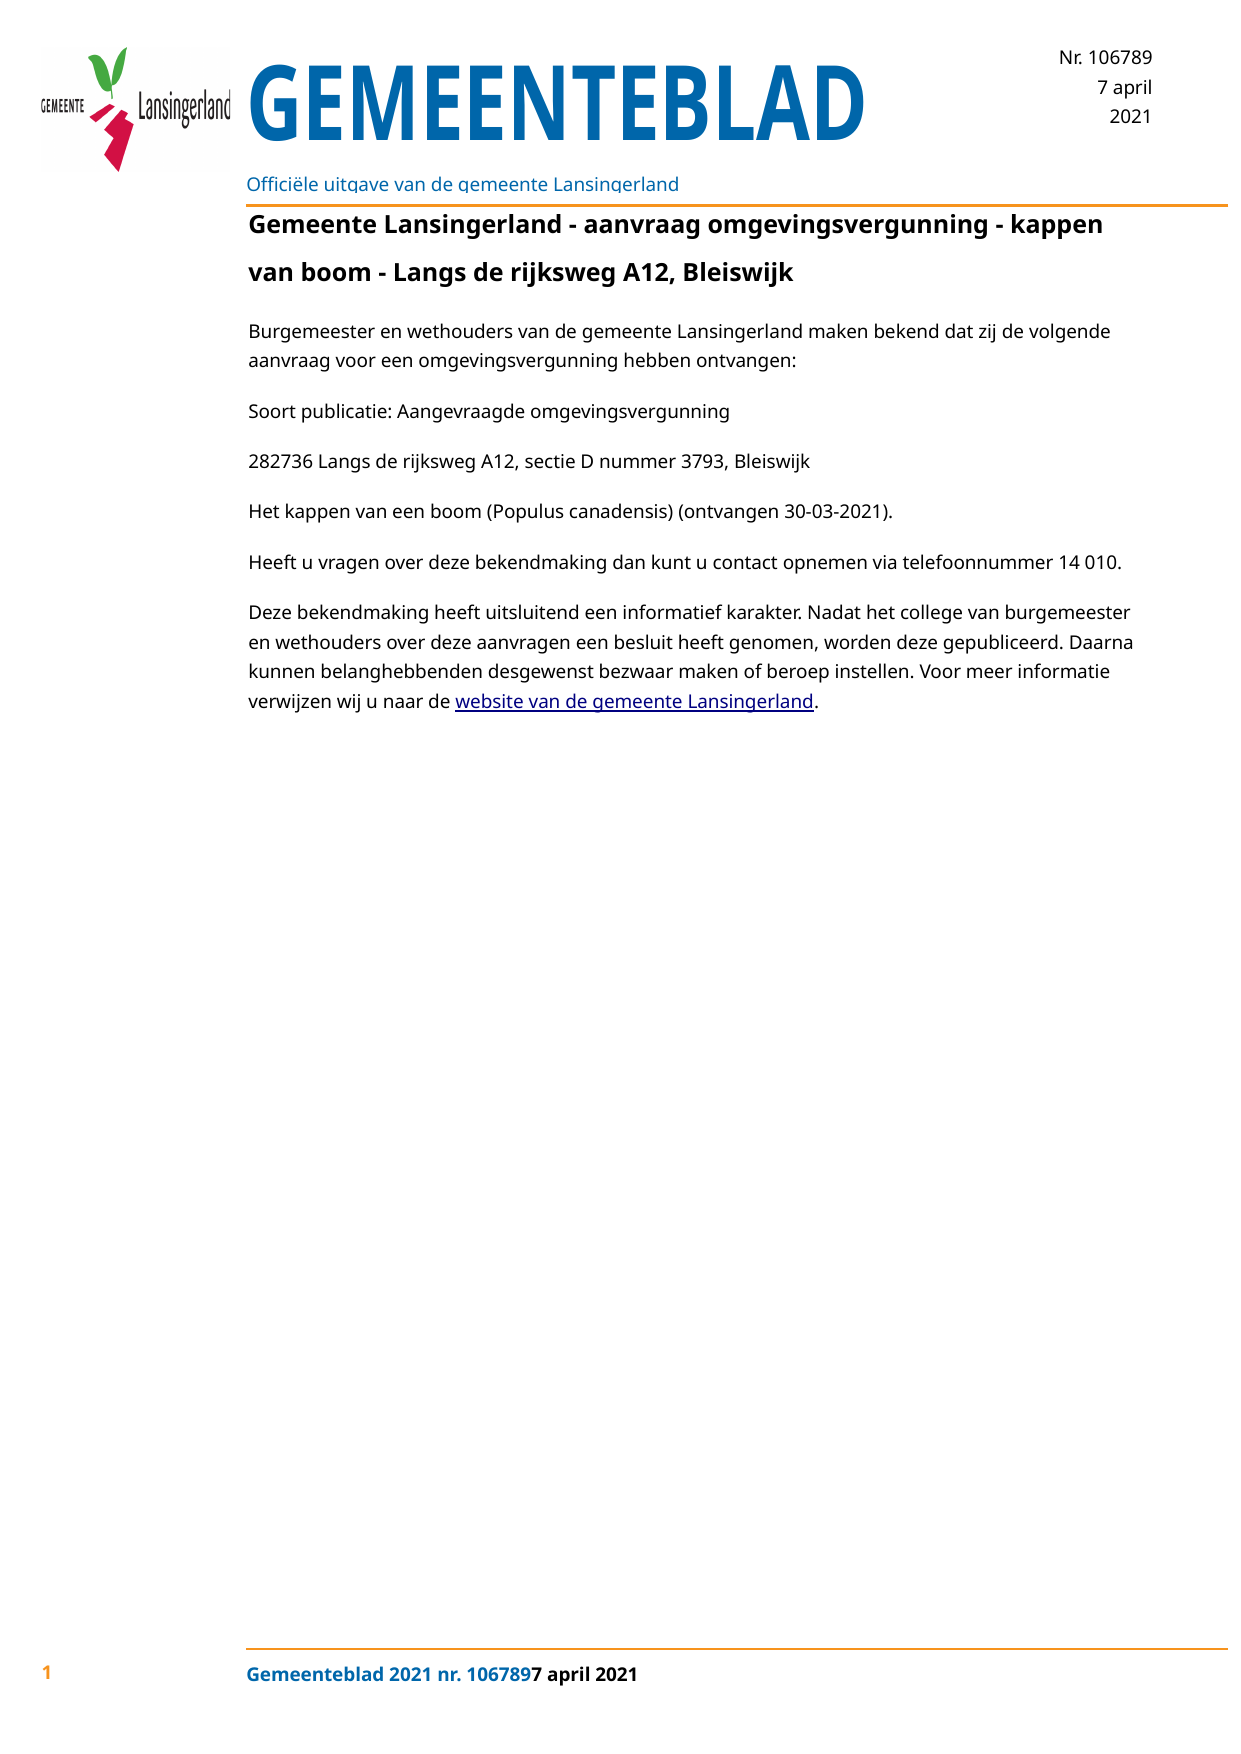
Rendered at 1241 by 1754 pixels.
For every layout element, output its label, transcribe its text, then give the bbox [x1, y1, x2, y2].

text Deze bekendmaking heeft uitsluitend een informatief karakter. Nadat het college van burgemeester en wethouders over deze aanvragen een besluit heeft genomen, worden deze gepubliceerd. Daarna kunnen belanghebbenden desgewenst bezwaar maken of beroep instellen. Voor meer informatie verwijzen wij u naar de website van de gemeente Lansingerland. [248, 599, 1152, 714]
text 282736 Langs de rijksweg A12, sectie D nummer 3793, Bleiswijk [248, 448, 1152, 474]
picture [41, 47, 231, 172]
text Gemeente Lansingerland - aanvraag omgevingsvergunning - kappen van boom - Langs de rijksweg A12, Bleiswijk [248, 207, 1152, 288]
text Burgemeester en wethouders van de gemeente Lansingerland maken bekend dat zij de volgende aanvraag voor een omgevingsvergunning hebben ontvangen: [248, 318, 1152, 373]
text Soort publicatie: Aangevraagde omgevingsvergunning [248, 398, 1152, 424]
text Het kappen van een boom (Populus canadensis) (ontvangen 30-03-2021). [248, 499, 1152, 524]
text Heeft u vragen over deze bekendmaking dan kunt u contact opnemen via telefoonnummer 14 010. [248, 549, 1152, 575]
